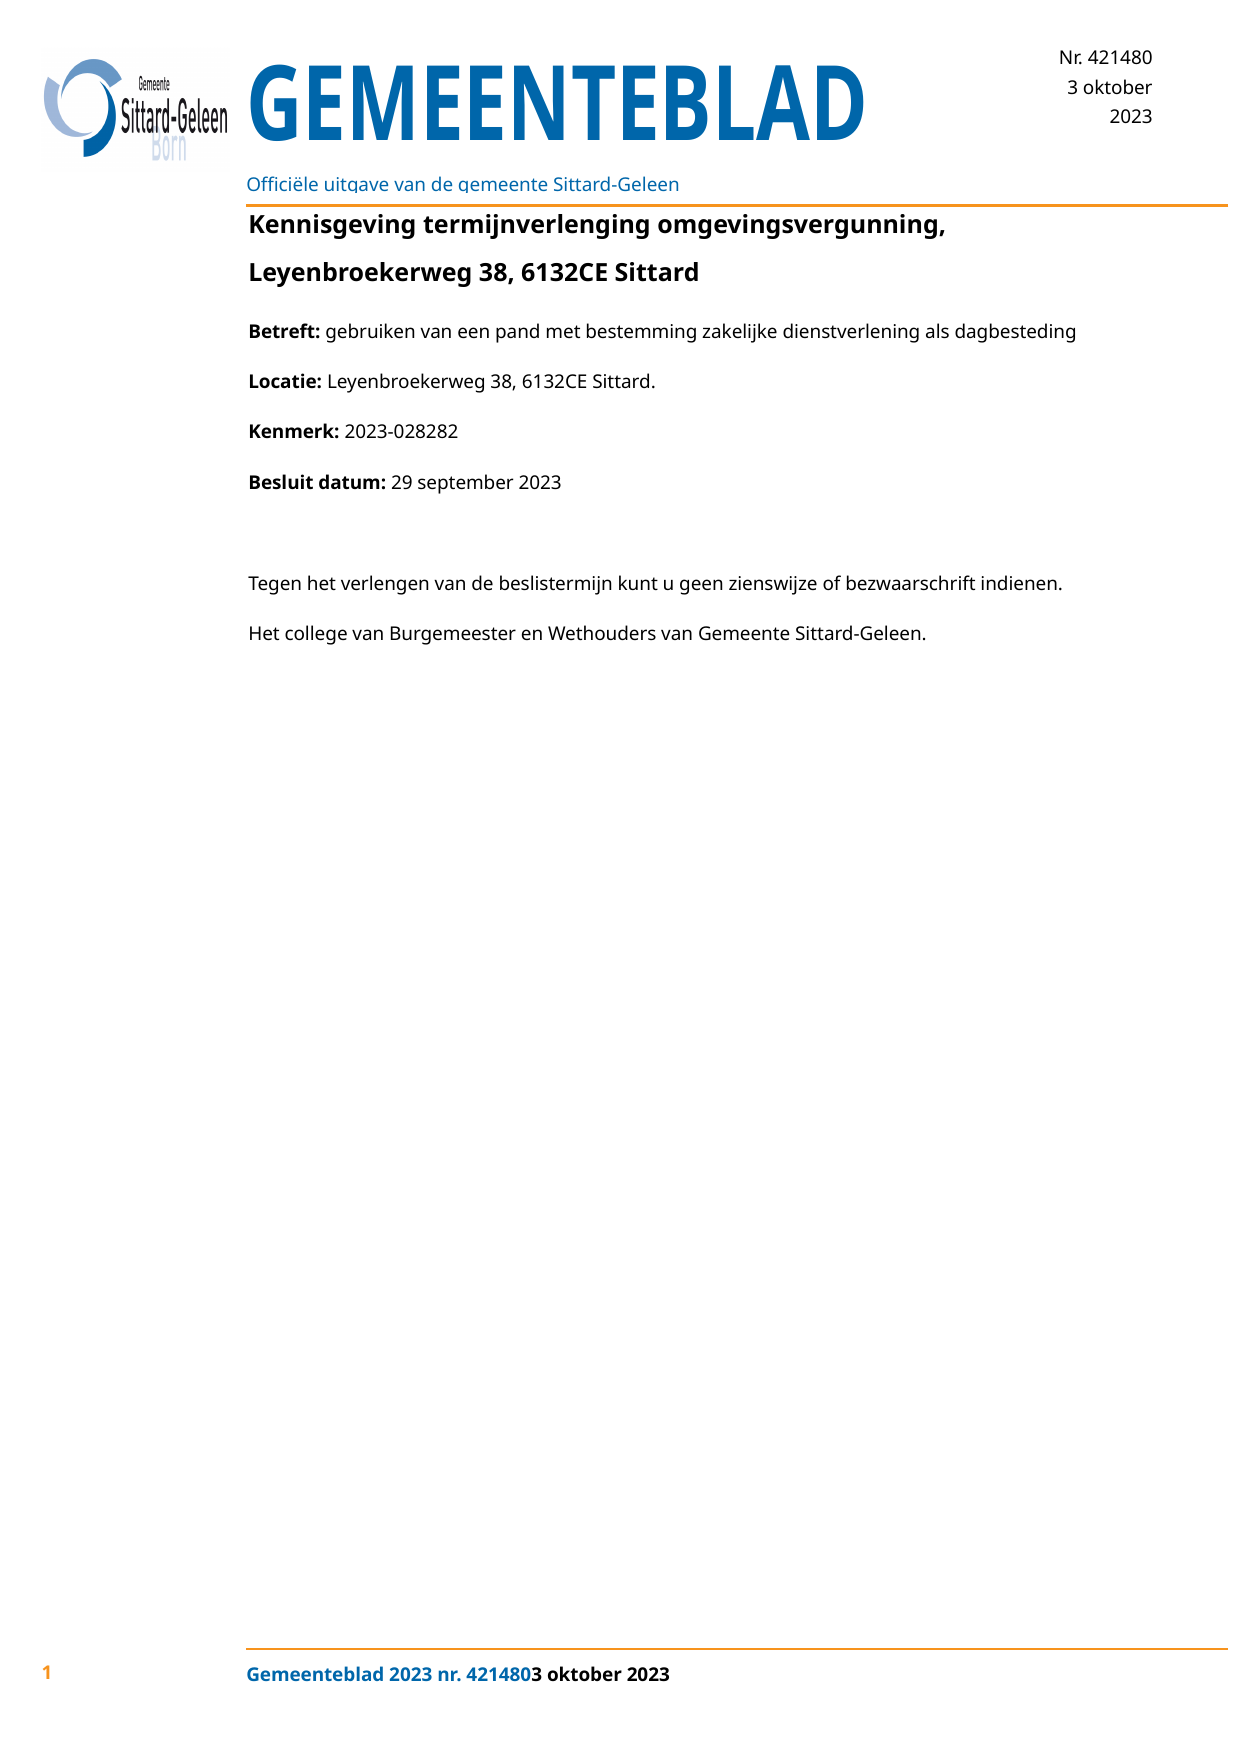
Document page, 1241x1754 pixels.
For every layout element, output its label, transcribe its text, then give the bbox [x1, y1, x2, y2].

text Het college van Burgemeester en Wethouders van Gemeente Sittard-Geleen. [248, 620, 1152, 646]
text Locatie: Leyenbroekerweg 38, 6132CE Sittard. [248, 368, 1152, 394]
text Tegen het verlengen van de beslistermijn kunt u geen zienswijze of bezwaarschrift indienen. [248, 570, 1152, 596]
text Kennisgeving termijnverlenging omgevingsvergunning, Leyenbroekerweg 38, 6132CE Sittard [248, 207, 1152, 288]
text Besluit datum: 29 september 2023 [248, 469, 1152, 495]
text Kenmerk: 2023-028282 [248, 419, 1152, 444]
text Betreft: gebruiken van een pand met bestemming zakelijke dienstverlening als dagbesteding [248, 318, 1152, 344]
picture [41, 47, 231, 172]
